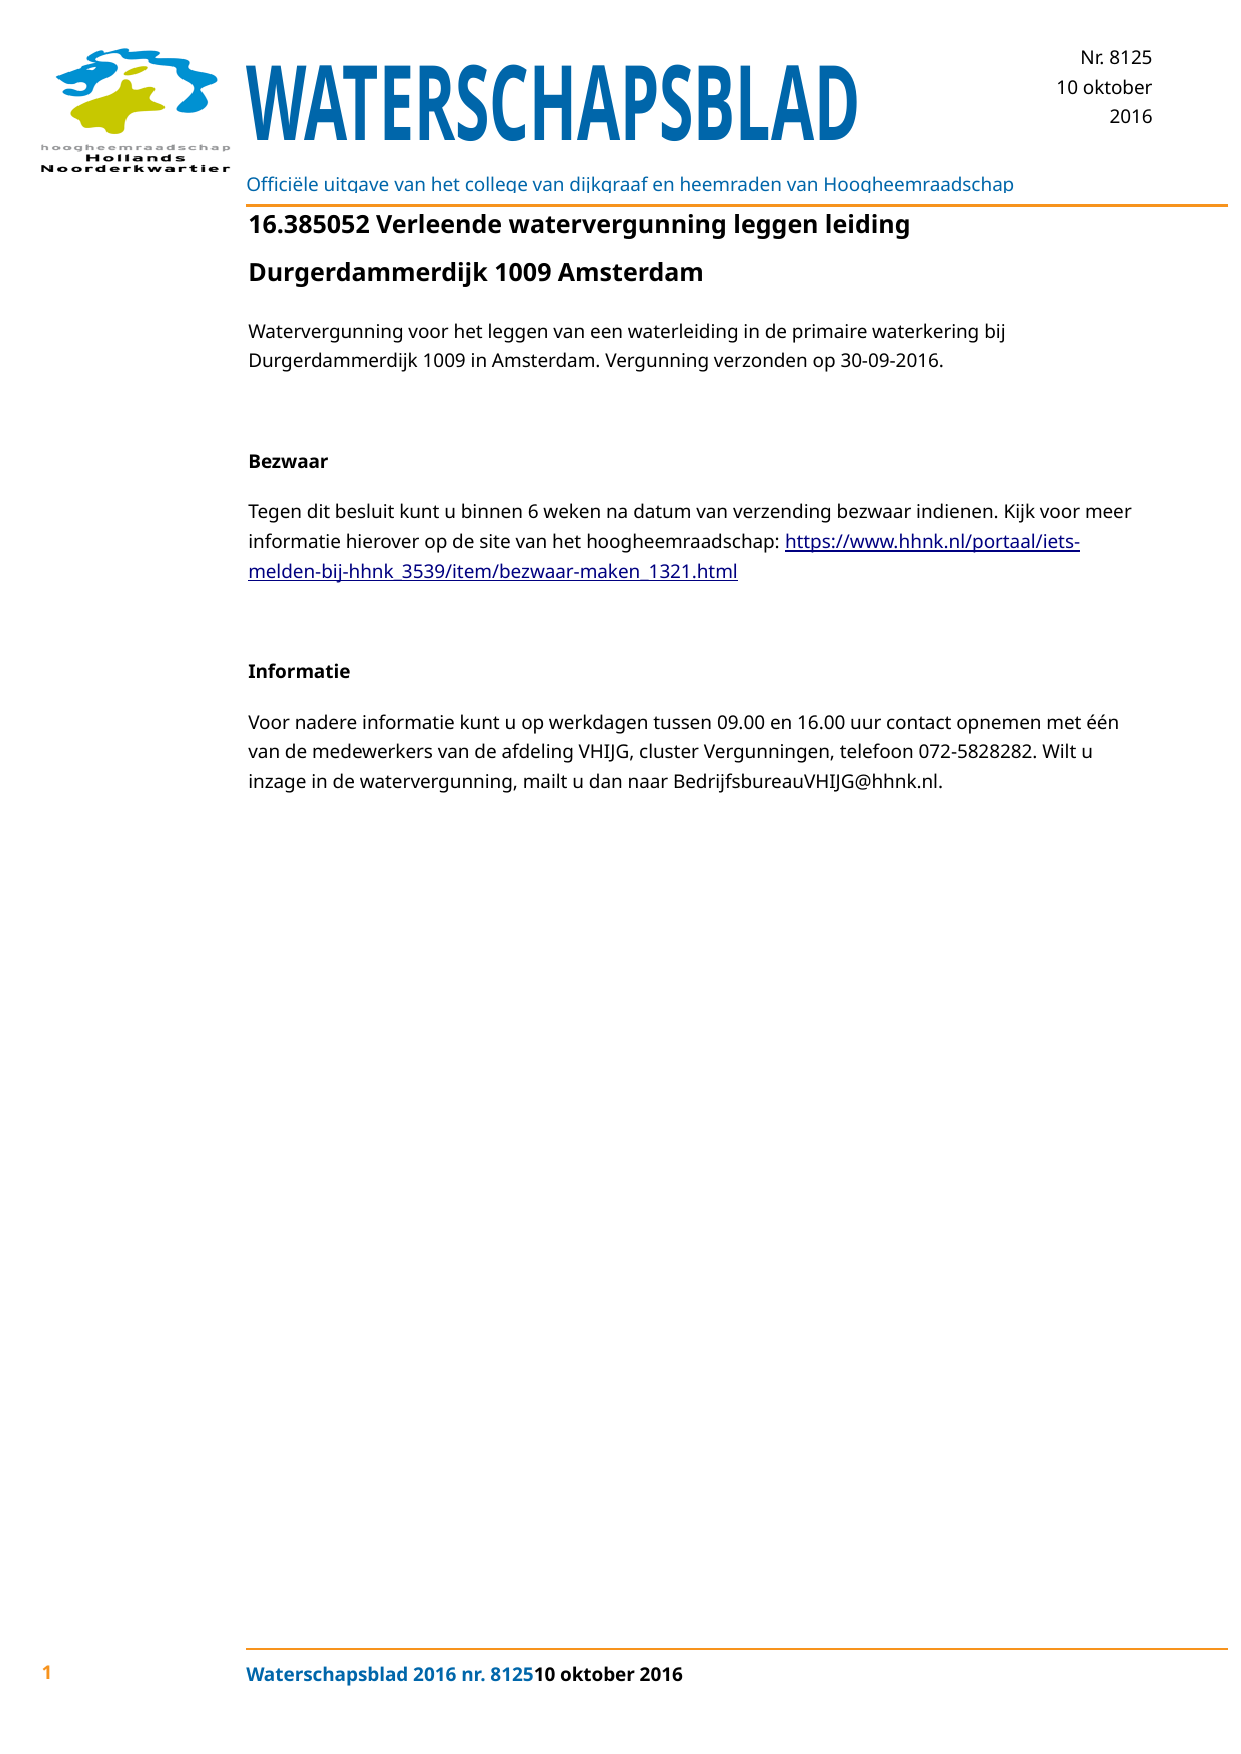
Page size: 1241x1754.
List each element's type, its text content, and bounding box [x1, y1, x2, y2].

text Voor nadere informatie kunt u op werkdagen tussen 09.00 en 16.00 uur contact opnemen met één van de medewerkers van de afdeling VHIJG, cluster Vergunningen, telefoon 072-5828282. Wilt u inzage in de watervergunning, mailt u dan naar BedrijfsbureauVHIJG@hhnk.nl. [248, 709, 1152, 794]
text 16.385052 Verleende watervergunning leggen leiding Durgerdammerdijk 1009 Amsterdam [248, 207, 1152, 288]
text Watervergunning voor het leggen van een waterleiding in de primaire waterkering bij Durgerdammerdijk 1009 in Amsterdam. Vergunning verzonden op 30-09-2016. [248, 318, 1152, 373]
text Bezwaar [248, 448, 1152, 474]
text Informatie [248, 659, 1152, 684]
text Tegen dit besluit kunt u binnen 6 weken na datum van verzending bezwaar indienen. Kijk voor meer informatie hierover op de site van het hoogheemraadschap: https://www.hhnk.nl/portaal/iets-melden-bij-hhnk_3539/item/bezwaar-maken_1321.html [248, 499, 1152, 584]
picture [41, 47, 231, 172]
